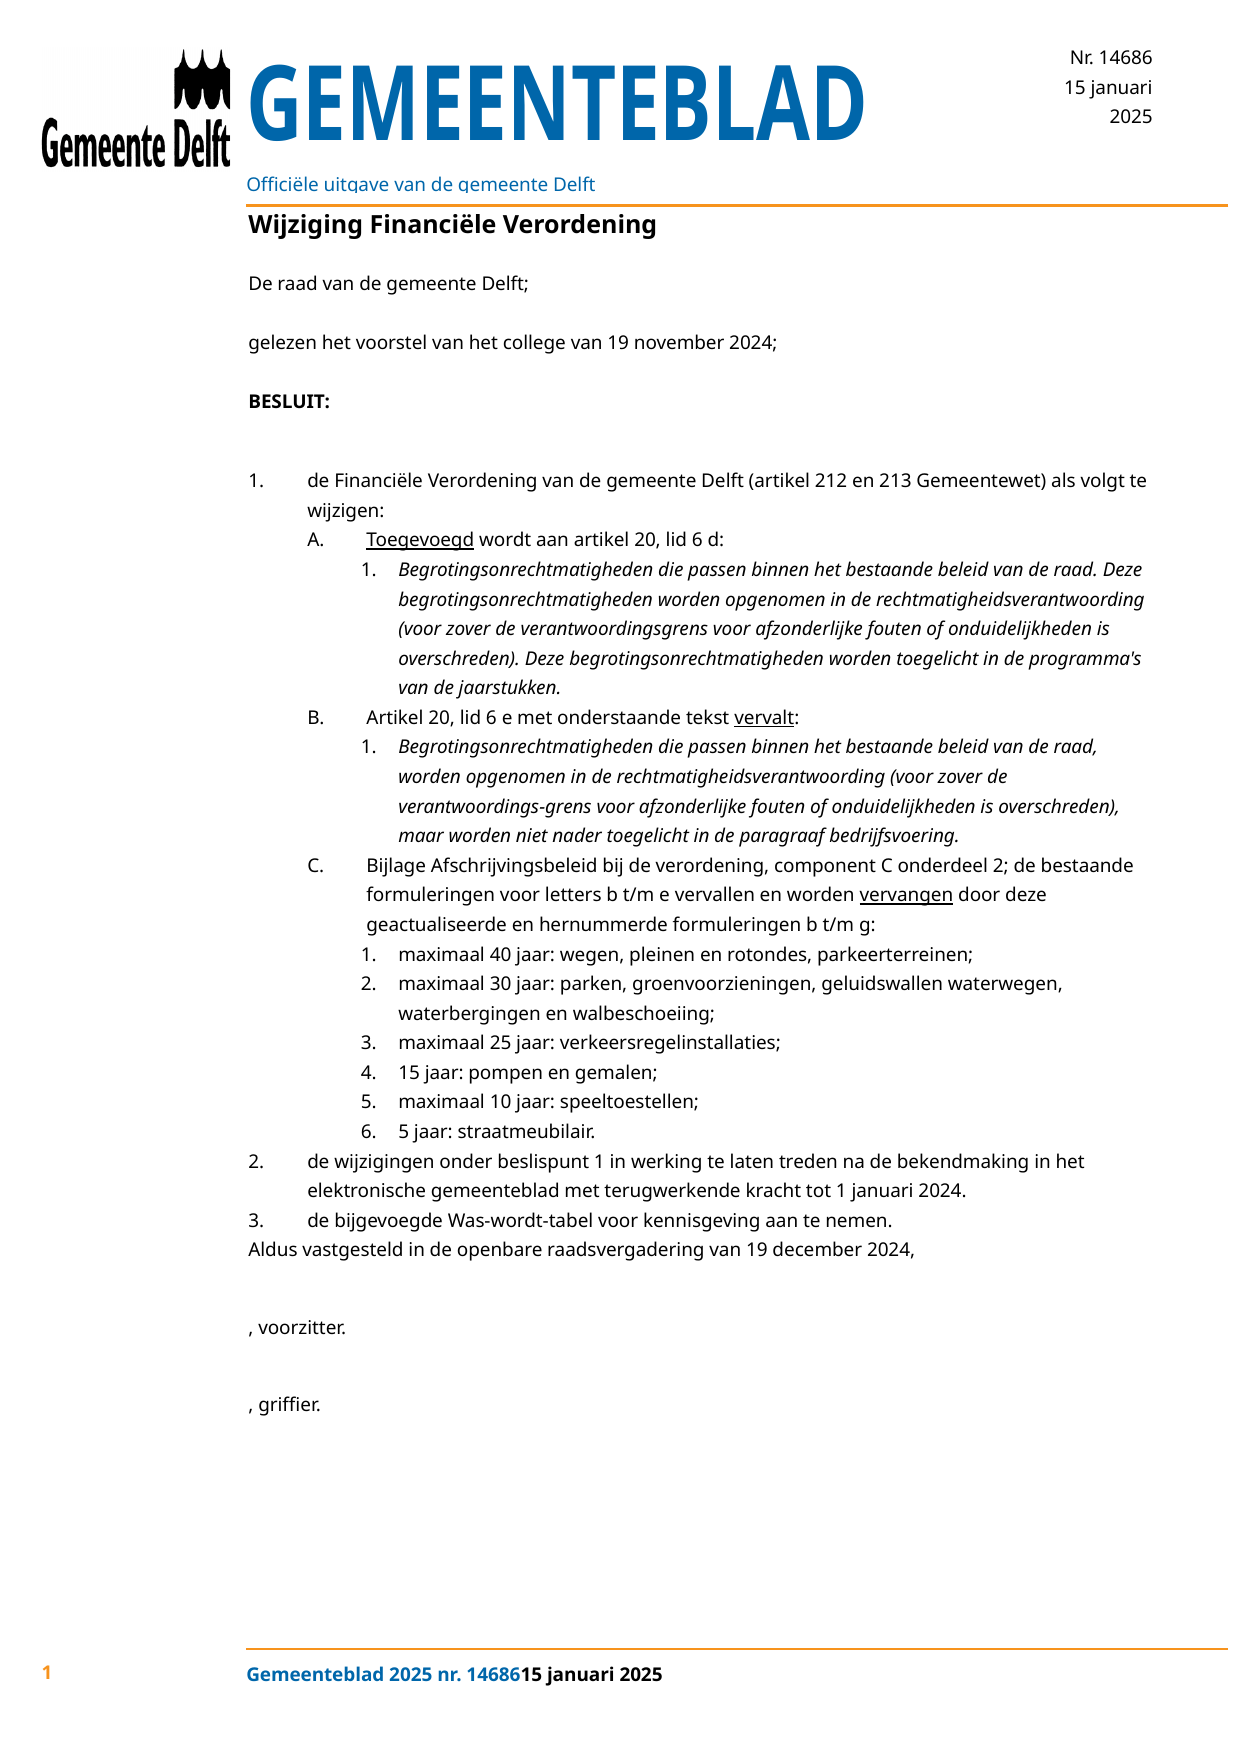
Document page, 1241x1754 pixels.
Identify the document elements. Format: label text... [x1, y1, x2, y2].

list 15 jaar: pompen en gemalen; [361, 1059, 1152, 1085]
text gelezen het voorstel van het college van 19 november 2024; [248, 329, 1152, 355]
list Bijlage Afschrijvingsbeleid bij de verordening, component C onderdeel 2; de bestaande formuleringen voor letters b t/m e vervallen en worden vervangen door deze geactualiseerde en hernummerde formuleringen b t/m g: [307, 852, 1152, 937]
text Aldus vastgesteld in de openbare raadsvergadering van 19 december 2024, [248, 1237, 1152, 1262]
picture [41, 47, 231, 172]
list maximaal 25 jaar: verkeersregelinstallaties; [361, 1029, 1152, 1055]
text Wijziging Financiële Verordening [248, 207, 1152, 241]
list Artikel 20, lid 6 e met onderstaande tekst vervalt: [307, 704, 1152, 730]
text , griffier. [248, 1391, 1152, 1417]
list de bijgevoegde Was-wordt-tabel voor kennisgeving aan te nemen. [248, 1207, 1152, 1233]
text De raad van de gemeente Delft; [248, 270, 1152, 296]
text , voorzitter. [248, 1314, 1152, 1339]
list maximaal 10 jaar: speeltoestellen; [361, 1089, 1152, 1114]
list Begrotingsonrechtmatigheden die passen binnen het bestaande beleid van de raad, worden opgenomen in de rechtmatigheidsverantwoording (voor zover de verantwoordings-grens voor afzonderlijke fouten of onduidelijkheden is overschreden), maar worden niet nader toegelicht in de paragraaf bedrijfsvoering. [361, 734, 1152, 848]
list de wijzigingen onder beslispunt 1 in werking te laten treden na de bekendmaking in het elektronische gemeenteblad met terugwerkende kracht tot 1 januari 2024. [248, 1148, 1152, 1203]
list 5 jaar: straatmeubilair. [361, 1118, 1152, 1144]
list Toegevoegd wordt aan artikel 20, lid 6 d: [307, 527, 1152, 552]
list Begrotingsonrechtmatigheden die passen binnen het bestaande beleid van de raad. Deze begrotingsonrechtmatigheden worden opgenomen in de rechtmatigheidsverantwoording (voor zover de verantwoordingsgrens voor afzonderlijke fouten of onduidelijkheden is overschreden). Deze begrotingsonrechtmatigheden worden toegelicht in de programma's van de jaarstukken. [361, 556, 1152, 700]
list de Financiële Verordening van de gemeente Delft (artikel 212 en 213 Gemeentewet) als volgt te wijzigen: [248, 467, 1152, 523]
list maximaal 40 jaar: wegen, pleinen en rotondes, parkeerterreinen; [361, 941, 1152, 967]
list maximaal 30 jaar: parken, groenvoorzieningen, geluidswallen waterwegen, waterbergingen en walbeschoeiing; [361, 970, 1152, 1026]
text BESLUIT: [248, 389, 1152, 414]
